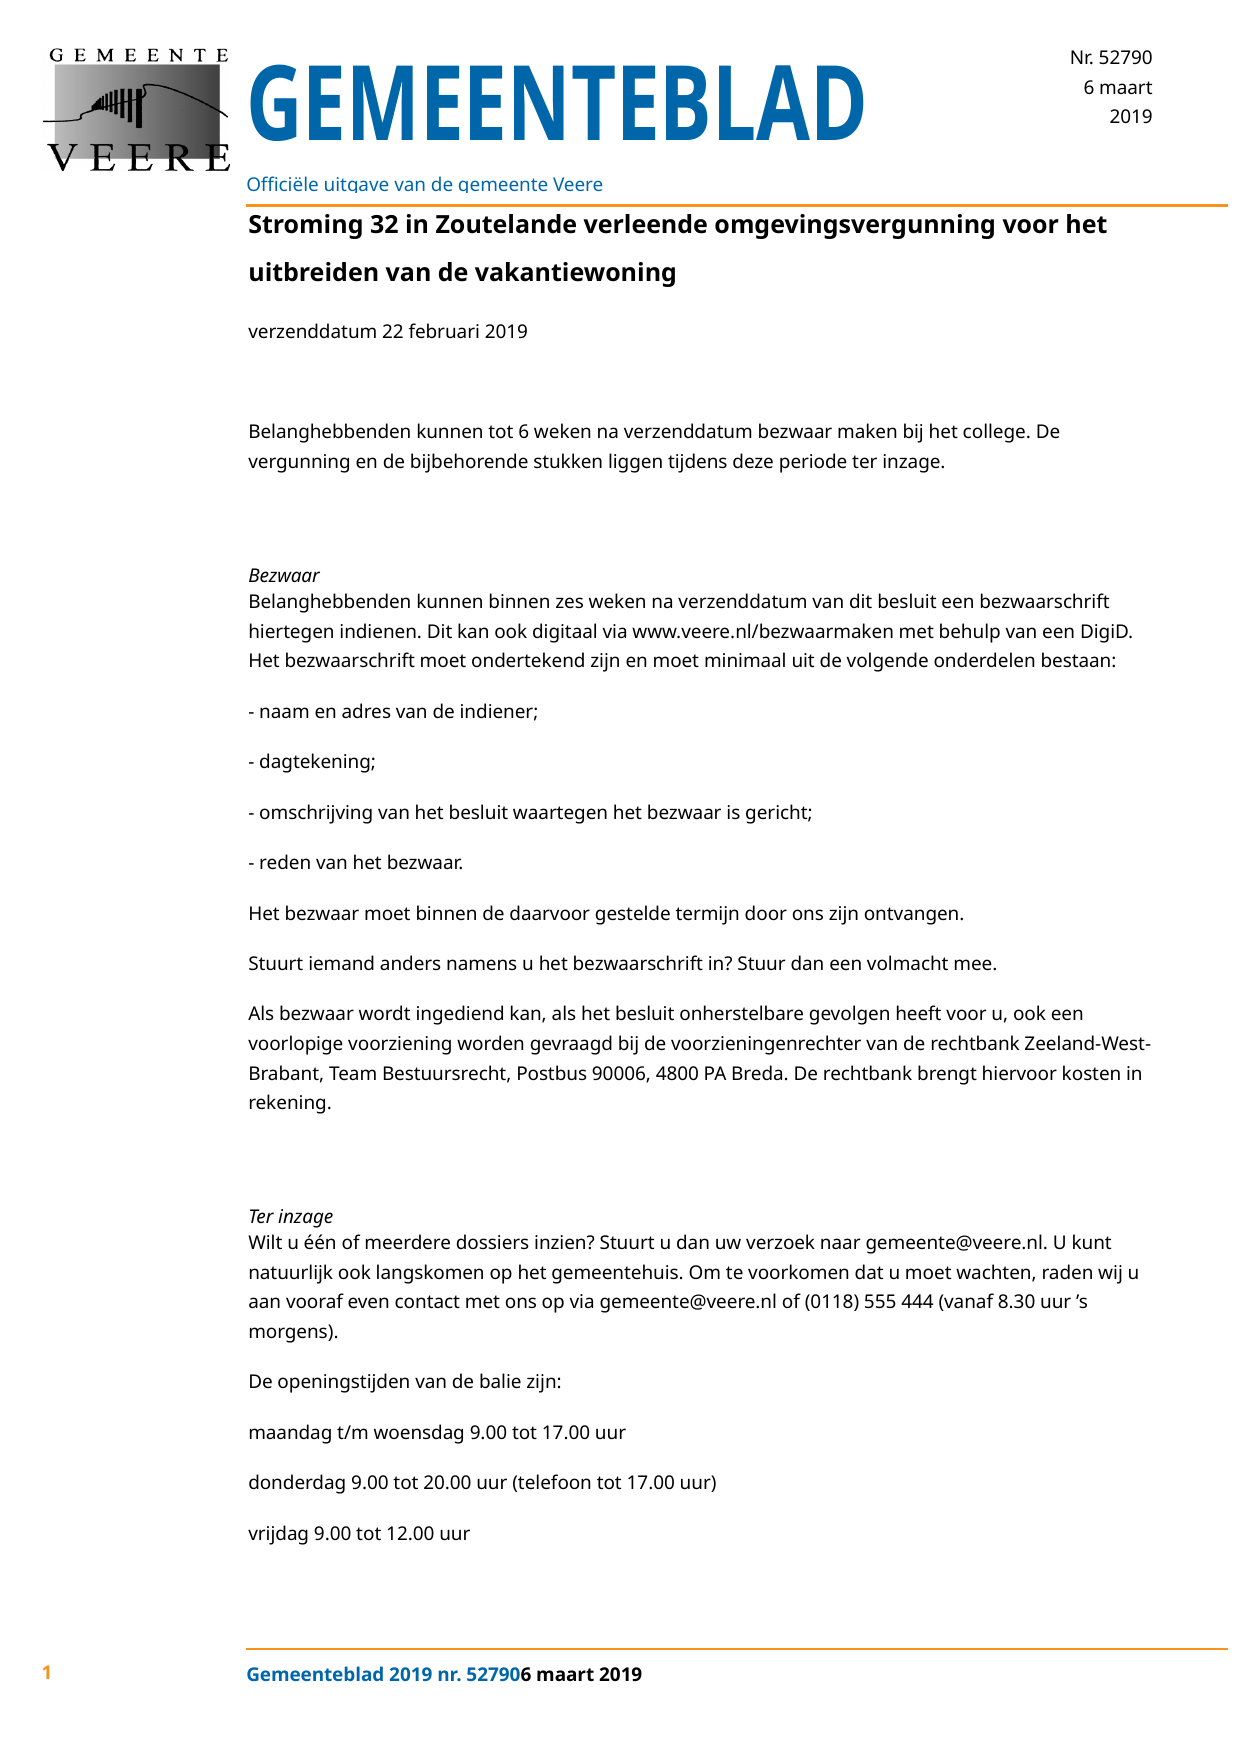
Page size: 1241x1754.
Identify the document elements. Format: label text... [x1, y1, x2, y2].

text Wilt u één of meerdere dossiers inzien? Stuurt u dan uw verzoek naar gemeente@veere.nl. U kunt natuurlijk ook langskomen op het gemeentehuis. Om te voorkomen dat u moet wachten, raden wij u aan vooraf even contact met ons op via gemeente@veere.nl of (0118) 555 444 (vanaf 8.30 uur ’s morgens). [248, 1229, 1152, 1344]
text - dagtekening; [248, 748, 1152, 774]
text Het bezwaar moet binnen de daarvoor gestelde termijn door ons zijn ontvangen. [248, 900, 1152, 925]
text verzenddatum 22 februari 2019 [248, 318, 1152, 344]
text - omschrijving van het besluit waartegen het bezwaar is gericht; [248, 799, 1152, 824]
text Belanghebbenden kunnen binnen zes weken na verzenddatum van dit besluit een bezwaarschrift hiertegen indienen. Dit kan ook digitaal via www.veere.nl/bezwaarmaken met behulp van een DigiD. Het bezwaarschrift moet ondertekend zijn en moet minimaal uit de volgende onderdelen bestaan: [248, 588, 1152, 673]
text De openingstijden van de balie zijn: [248, 1368, 1152, 1394]
picture [41, 47, 231, 172]
text Bezwaar [248, 563, 1152, 588]
text vrijdag 9.00 tot 12.00 uur [248, 1520, 1152, 1546]
text Als bezwaar wordt ingediend kan, als het besluit onherstelbare gevolgen heeft voor u, ook een voorlopige voorziening worden gevraagd bij de voorzieningenrechter van de rechtbank Zeeland-West-Brabant, Team Bestuursrecht, Postbus 90006, 4800 PA Breda. De rechtbank brengt hiervoor kosten in rekening. [248, 1001, 1152, 1115]
text Belanghebbenden kunnen tot 6 weken na verzenddatum bezwaar maken bij het college. De vergunning en de bijbehorende stukken liggen tijdens deze periode ter inzage. [248, 419, 1152, 474]
text Stroming 32 in Zoutelande verleende omgevingsvergunning voor het uitbreiden van de vakantiewoning [248, 207, 1152, 288]
text maandag t/m woensdag 9.00 tot 17.00 uur [248, 1419, 1152, 1445]
text - reden van het bezwaar. [248, 849, 1152, 875]
text donderdag 9.00 tot 20.00 uur (telefoon tot 17.00 uur) [248, 1469, 1152, 1495]
text - naam en adres van de indiener; [248, 698, 1152, 724]
text Ter inzage [248, 1204, 1152, 1229]
text Stuurt iemand anders namens u het bezwaarschrift in? Stuur dan een volmacht mee. [248, 950, 1152, 976]
